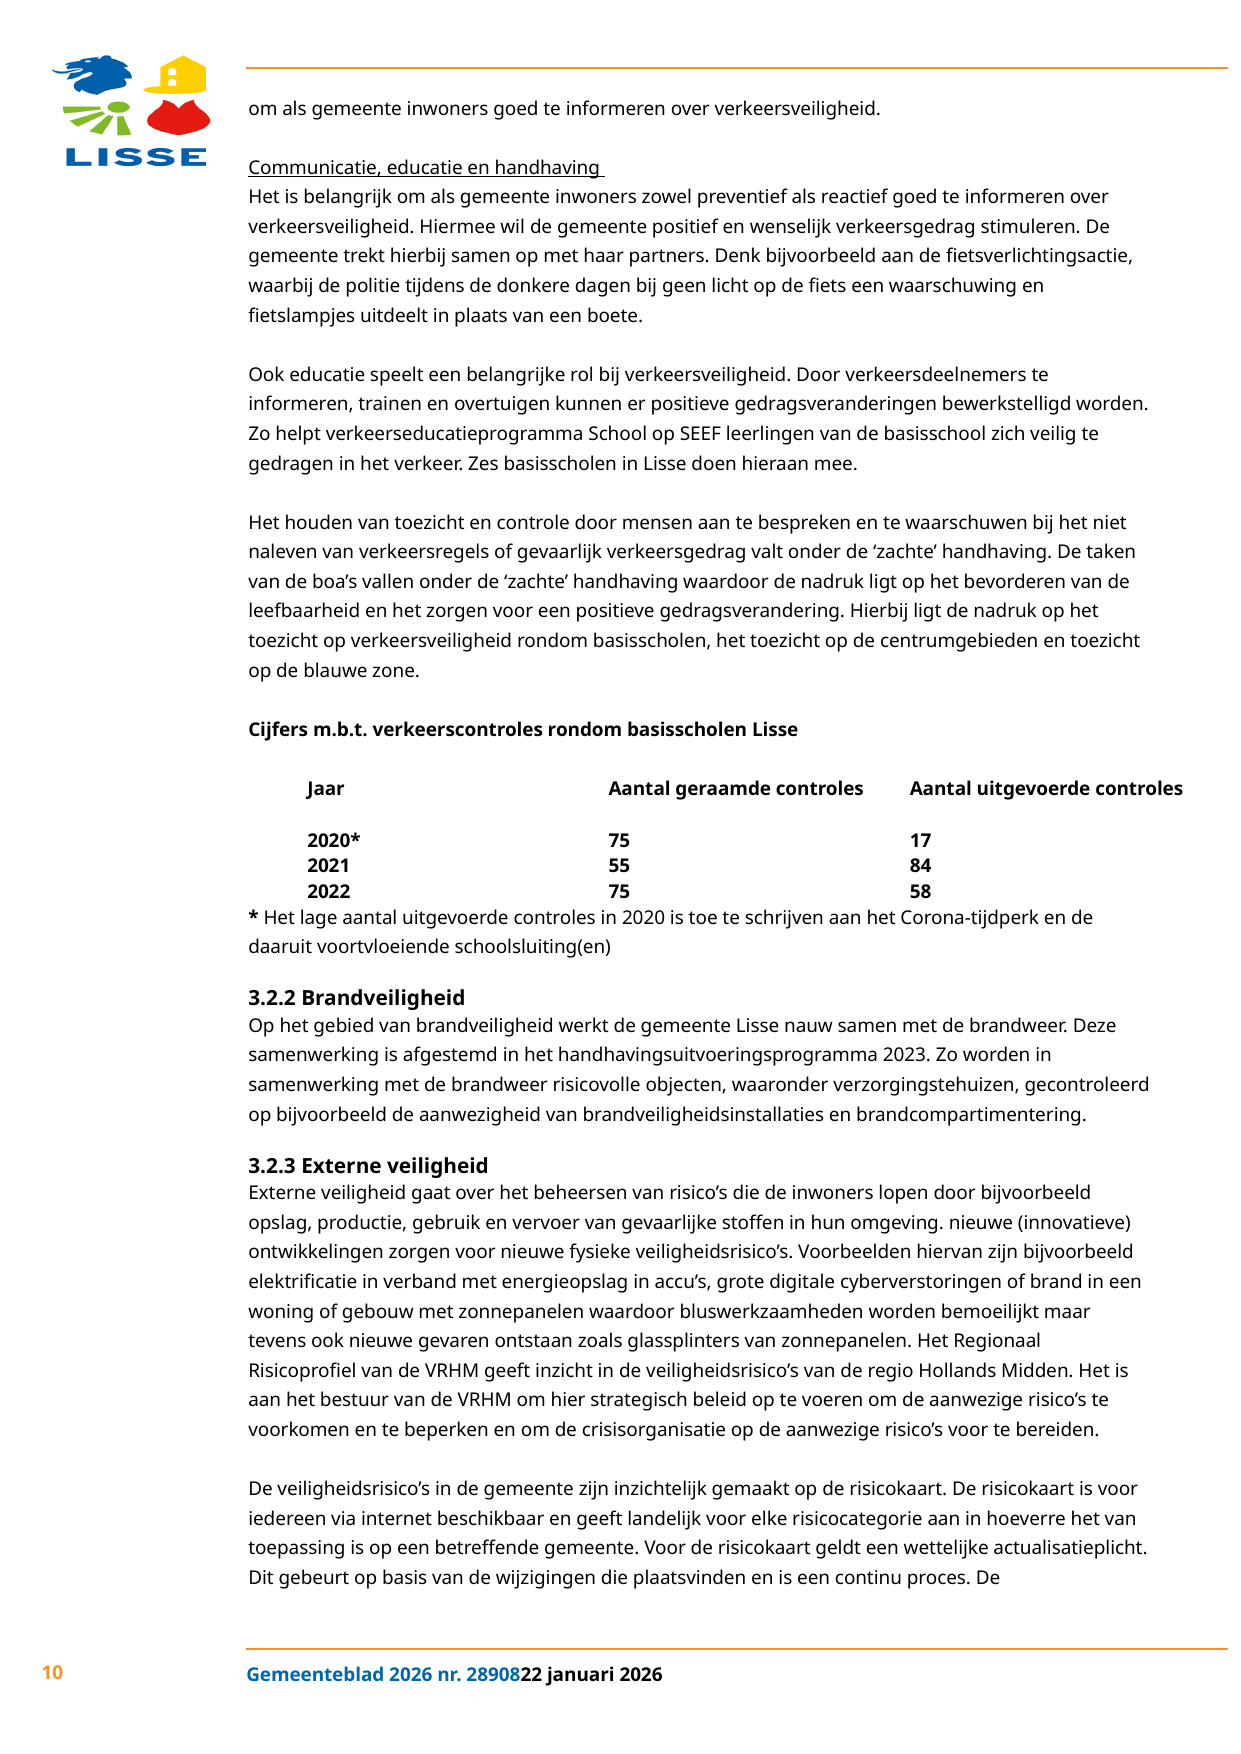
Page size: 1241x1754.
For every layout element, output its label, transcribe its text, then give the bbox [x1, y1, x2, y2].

text Het is belangrijk om als gemeente inwoners zowel preventief als reactief goed te informeren over verkeersveiligheid. Hiermee wil de gemeente positief en wenselijk verkeersgedrag stimuleren. De gemeente trekt hierbij samen op met haar partners. Denk bijvoorbeeld aan de fietsverlichtingsactie, waarbij de politie tijdens de donkere dagen bij geen licht op de fiets een waarschuwing en fietslampjes uitdeelt in plaats van een boete. [248, 183, 1152, 328]
table_cell 75 [608, 827, 909, 853]
text Op het gebied van brandveiligheid werkt de gemeente Lisse nauw samen met de brandweer. Deze samenwerking is afgestemd in het handhavingsuitvoeringsprogramma 2023. Zo worden in samenwerking met de brandweer risicovolle objecten, waaronder verzorgingstehuizen, gecontroleerd op bijvoorbeeld de aanwezigheid van brandveiligheidsinstallaties en brandcompartimentering. [248, 1012, 1152, 1126]
table_header Jaar [307, 775, 608, 801]
text Communicatie, educatie en handhaving [248, 154, 1152, 180]
table_header Cijfers m.b.t. verkeerscontroles rondom basisscholen Lisse * Het lage aantal uitgevoerde controles in 2020 is toe te schrijven aan het Corona-tijdperk en de daaruit voortvloeiende schoolsluiting(en) [248, 716, 1152, 959]
table_header Aantal uitgevoerde controles [910, 775, 1152, 801]
text om als gemeente inwoners goed te informeren over verkeersveiligheid. [248, 95, 1152, 121]
table_cell 17 [910, 827, 1152, 853]
picture [41, 47, 231, 172]
table_cell [910, 801, 1152, 827]
text De veiligheidsrisico’s in de gemeente zijn inzichtelijk gemaakt op de risicokaart. De risicokaart is voor iedereen via internet beschikbaar en geeft landelijk voor elke risicocategorie aan in hoeverre het van toepassing is op een betreffende gemeente. Voor de risicokaart geldt een wettelijke actualisatieplicht. Dit gebeurt op basis van de wijzigingen die plaatsvinden en is een continu proces. De [248, 1475, 1152, 1590]
table_cell 2021 [307, 853, 608, 878]
table_cell 2022 [307, 878, 608, 904]
table_cell [608, 801, 909, 827]
text 3.2.2 Brandveiligheid [248, 983, 1152, 1012]
table_cell 55 [608, 853, 909, 878]
text Ook educatie speelt een belangrijke rol bij verkeersveiligheid. Door verkeersdeelnemers te informeren, trainen en overtuigen kunnen er positieve gedragsveranderingen bewerkstelligd worden. Zo helpt verkeerseducatieprogramma School op SEEF leerlingen van de basisschool zich veilig te gedragen in het verkeer. Zes basisscholen in Lisse doen hieraan mee. [248, 361, 1152, 476]
table_cell [307, 801, 608, 827]
text 3.2.3 Externe veiligheid [248, 1151, 1152, 1179]
table_cell 75 [608, 878, 909, 904]
text Het houden van toezicht en controle door mensen aan te bespreken en te waarschuwen bij het niet naleven van verkeersregels of gevaarlijk verkeersgedrag valt onder de ‘zachte’ handhaving. De taken van de boa’s vallen onder de ‘zachte’ handhaving waardoor de nadruk ligt op het bevorderen van de leefbaarheid en het zorgen voor een positieve gedragsverandering. Hierbij ligt de nadruk op het toezicht op verkeersveiligheid rondom basisscholen, het toezicht op de centrumgebieden en toezicht op de blauwe zone. [248, 509, 1152, 683]
table_cell 2020* [307, 827, 608, 853]
table_cell 58 [910, 878, 1152, 904]
table_cell 84 [910, 853, 1152, 878]
text Externe veiligheid gaat over het beheersen van risico’s die de inwoners lopen door bijvoorbeeld opslag, productie, gebruik en vervoer van gevaarlijke stoffen in hun omgeving. nieuwe (innovatieve) ontwikkelingen zorgen voor nieuwe fysieke veiligheidsrisico’s. Voorbeelden hiervan zijn bijvoorbeeld elektrificatie in verband met energieopslag in accu’s, grote digitale cyberverstoringen of brand in een woning of gebouw met zonnepanelen waardoor bluswerkzaamheden worden bemoeilijkt maar tevens ook nieuwe gevaren ontstaan zoals glassplinters van zonnepanelen. Het Regionaal Risicoprofiel van de VRHM geeft inzicht in de veiligheidsrisico’s van de regio Hollands Midden. Het is aan het bestuur van de VRHM om hier strategisch beleid op te voeren om de aanwezige risico’s te voorkomen en te beperken en om de crisisorganisatie op de aanwezige risico’s voor te bereiden. [248, 1179, 1152, 1442]
table_header Aantal geraamde controles [608, 775, 909, 801]
